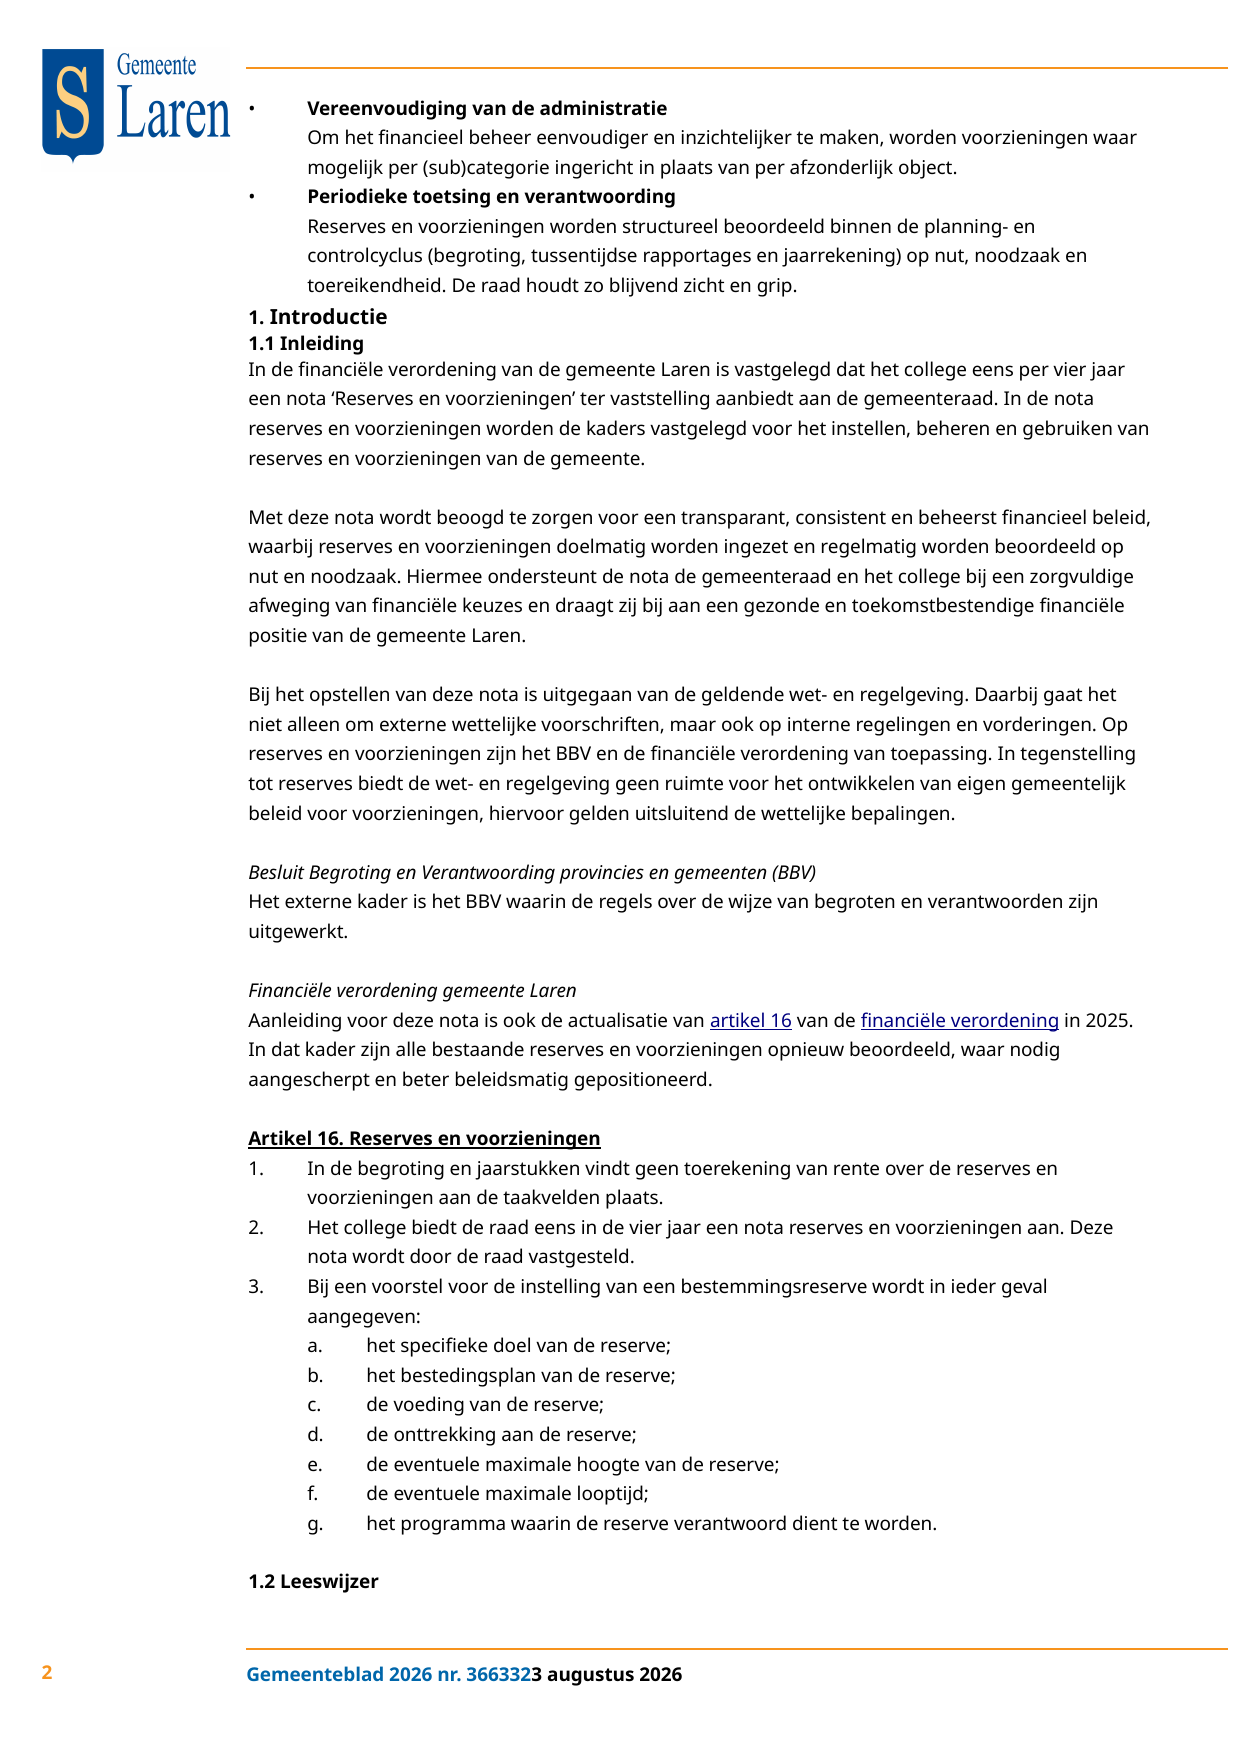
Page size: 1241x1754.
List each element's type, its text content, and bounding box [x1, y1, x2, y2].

text Besluit Begroting en Verantwoording provincies en gemeenten (BBV) [248, 859, 1152, 885]
list Reserves en voorzieningen worden structureel beoordeeld binnen de planning- en controlcyclus (begroting, tussentijdse rapportages en jaarrekening) op nut, noodzaak en toereikendheid. De raad houdt zo blijvend zicht en grip. [248, 213, 1152, 298]
picture [41, 47, 231, 172]
list Om het financieel beheer eenvoudiger en inzichtelijker te maken, worden voorzieningen waar mogelijk per (sub)categorie ingericht in plaats van per afzonderlijk object. [248, 124, 1152, 180]
table_header Artikel 16. Reserves en voorzieningen In de begroting en jaarstukken vindt geen toerekening van rente over de reserves en voorzieningen aan de taakvelden plaats. Het college biedt de raad eens in de vier jaar een nota reserves en voorzieningen aan. Deze nota wordt door de raad vastgesteld. Bij een voorstel voor de instelling van een bestemmingsreserve wordt in ieder geval aangegeven: het specifieke doel van de reserve; het bestedingsplan van de reserve; de voeding van de reserve; de onttrekking aan de reserve; de eventuele maximale hoogte van de reserve; de eventuele maximale looptijd; het programma waarin de reserve verantwoord dient te worden. [248, 1125, 1152, 1536]
text Het externe kader is het BBV waarin de regels over de wijze van begroten en verantwoorden zijn uitgewerkt. [248, 888, 1152, 944]
list Periodieke toetsing en verantwoording [248, 183, 1152, 209]
text In de financiële verordening van de gemeente Laren is vastgelegd dat het college eens per vier jaar een nota ‘Reserves en voorzieningen’ ter vaststelling aanbiedt aan de gemeenteraad. In de nota reserves en voorzieningen worden de kaders vastgelegd voor het instellen, beheren en gebruiken van reserves en voorzieningen van de gemeente. [248, 356, 1152, 471]
text 1.1 Inleiding [248, 330, 1152, 356]
text Aanleiding voor deze nota is ook de actualisatie van artikel 16 van de financiële verordening in 2025. In dat kader zijn alle bestaande reserves en voorzieningen opnieuw beoordeeld, waar nodig aangescherpt en beter beleidsmatig gepositioneerd. [248, 1007, 1152, 1092]
text Financiële verordening gemeente Laren [248, 977, 1152, 1003]
text 1. Introductie [248, 302, 1152, 330]
text 1.2 Leeswijzer [248, 1568, 1152, 1594]
text Bij het opstellen van deze nota is uitgegaan van de geldende wet- en regelgeving. Daarbij gaat het niet alleen om externe wettelijke voorschriften, maar ook op interne regelingen en vorderingen. Op reserves en voorzieningen zijn het BBV en de financiële verordening van toepassing. In tegenstelling tot reserves biedt de wet- en regelgeving geen ruimte voor het ontwikkelen van eigen gemeentelijk beleid voor voorzieningen, hiervoor gelden uitsluitend de wettelijke bepalingen. [248, 681, 1152, 826]
list Vereenvoudiging van de administratie [248, 95, 1152, 121]
text Met deze nota wordt beoogd te zorgen voor een transparant, consistent en beheerst financieel beleid, waarbij reserves en voorzieningen doelmatig worden ingezet en regelmatig worden beoordeeld op nut en noodzaak. Hiermee ondersteunt de nota de gemeenteraad en het college bij een zorgvuldige afweging van financiële keuzes en draagt zij bij aan een gezonde en toekomstbestendige financiële positie van de gemeente Laren. [248, 504, 1152, 648]
